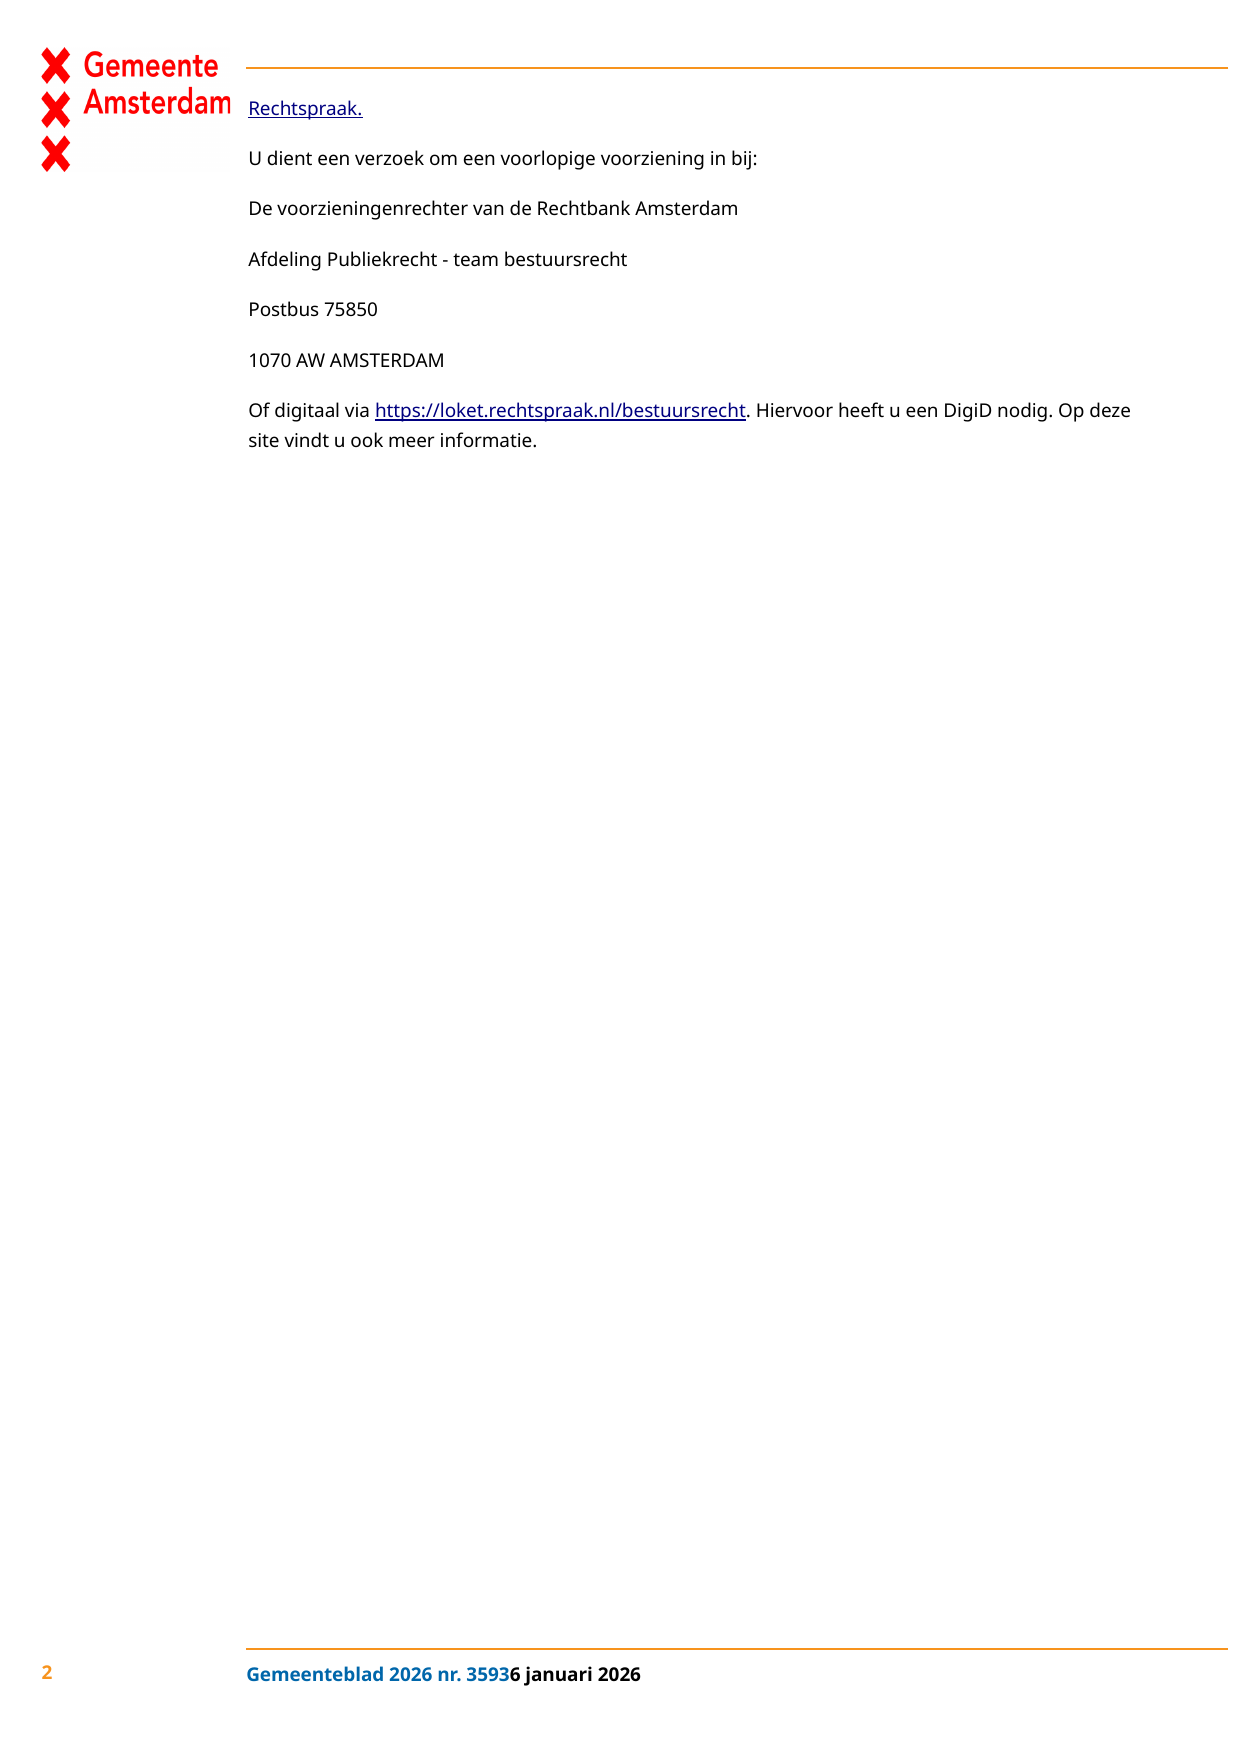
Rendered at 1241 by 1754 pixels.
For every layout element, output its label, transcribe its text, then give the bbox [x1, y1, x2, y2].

text U dient een verzoek om een voorlopige voorziening in bij: [248, 145, 1152, 171]
text Rechtspraak. [248, 95, 1152, 121]
text Afdeling Publiekrecht - team bestuursrecht [248, 246, 1152, 272]
picture [41, 47, 231, 172]
text De voorzieningenrechter van de Rechtbank Amsterdam [248, 196, 1152, 221]
text Of digitaal via https://loket.rechtspraak.nl/bestuursrecht. Hiervoor heeft u een DigiD nodig. Op deze site vindt u ook meer informatie. [248, 397, 1152, 453]
text 1070 AW AMSTERDAM [248, 347, 1152, 373]
text Postbus 75850 [248, 296, 1152, 322]
